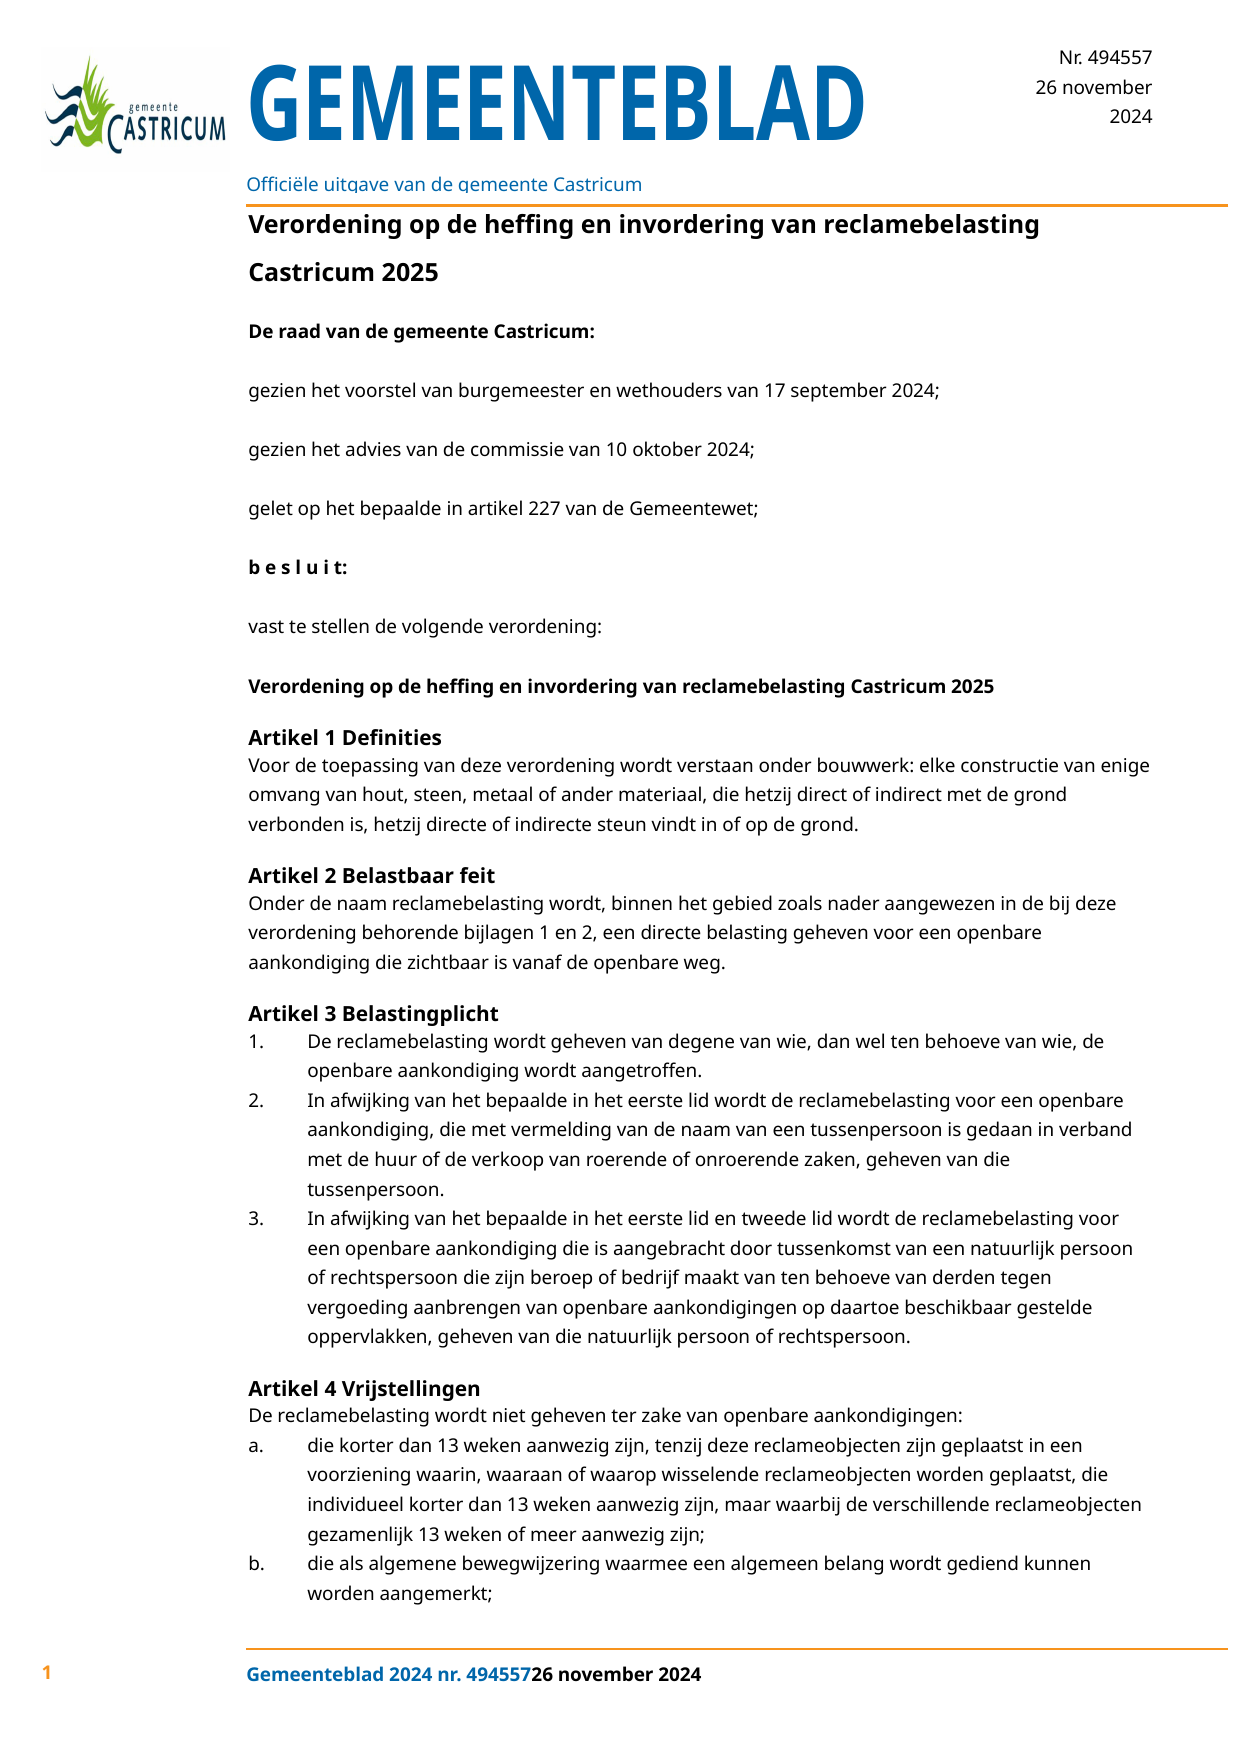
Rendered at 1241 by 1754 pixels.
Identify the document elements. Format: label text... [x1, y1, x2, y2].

text Artikel 2 Belastbaar feit [248, 861, 1152, 890]
text Artikel 4 Vrijstellingen [248, 1374, 1152, 1402]
text De reclamebelasting wordt niet geheven ter zake van openbare aankondigingen: [248, 1402, 1152, 1428]
text De raad van de gemeente Castricum: [248, 318, 1152, 344]
text Verordening op de heffing en invordering van reclamebelasting Castricum 2025 [248, 207, 1152, 288]
text gezien het voorstel van burgemeester en wethouders van 17 september 2024; [248, 377, 1152, 403]
text Verordening op de heffing en invordering van reclamebelasting Castricum 2025 [248, 673, 1152, 699]
text Artikel 3 Belastingplicht [248, 999, 1152, 1028]
list die als algemene bewegwijzering waarmee een algemeen belang wordt gediend kunnen worden aangemerkt; [248, 1550, 1152, 1606]
text b e s l u i t: [248, 554, 1152, 580]
text Onder de naam reclamebelasting wordt, binnen het gebied zoals nader aangewezen in de bij deze verordening behorende bijlagen 1 en 2, een directe belasting geheven voor een openbare aankondiging die zichtbaar is vanaf de openbare weg. [248, 890, 1152, 975]
text Voor de toepassing van deze verordening wordt verstaan onder bouwwerk: elke constructie van enige omvang van hout, steen, metaal of ander materiaal, die hetzij direct of indirect met de grond verbonden is, hetzij directe of indirecte steun vindt in of op de grond. [248, 752, 1152, 837]
list De reclamebelasting wordt geheven van degene van wie, dan wel ten behoeve van wie, de openbare aankondiging wordt aangetroffen. [248, 1028, 1152, 1083]
list die korter dan 13 weken aanwezig zijn, tenzij deze reclameobjecten zijn geplaatst in een voorziening waarin, waaraan of waarop wisselende reclameobjecten worden geplaatst, die individueel korter dan 13 weken aanwezig zijn, maar waarbij de verschillende reclameobjecten gezamenlijk 13 weken of meer aanwezig zijn; [248, 1432, 1152, 1547]
list In afwijking van het bepaalde in het eerste lid wordt de reclamebelasting voor een openbare aankondiging, die met vermelding van de naam van een tussenpersoon is gedaan in verband met de huur of de verkoop van roerende of onroerende zaken, geheven van die tussenpersoon. [248, 1087, 1152, 1201]
text gezien het advies van de commissie van 10 oktober 2024; [248, 436, 1152, 462]
text gelet op het bepaalde in artikel 227 van de Gemeentewet; [248, 495, 1152, 521]
text Artikel 1 Definities [248, 723, 1152, 752]
picture [41, 47, 231, 172]
text vast te stellen de volgende verordening: [248, 614, 1152, 639]
list In afwijking van het bepaalde in het eerste lid en tweede lid wordt de reclamebelasting voor een openbare aankondiging die is aangebracht door tussenkomst van een natuurlijk persoon of rechtspersoon die zijn beroep of bedrijf maakt van ten behoeve van derden tegen vergoeding aanbrengen van openbare aankondigingen op daartoe beschikbaar gestelde oppervlakken, geheven van die natuurlijk persoon of rechtspersoon. [248, 1205, 1152, 1349]
